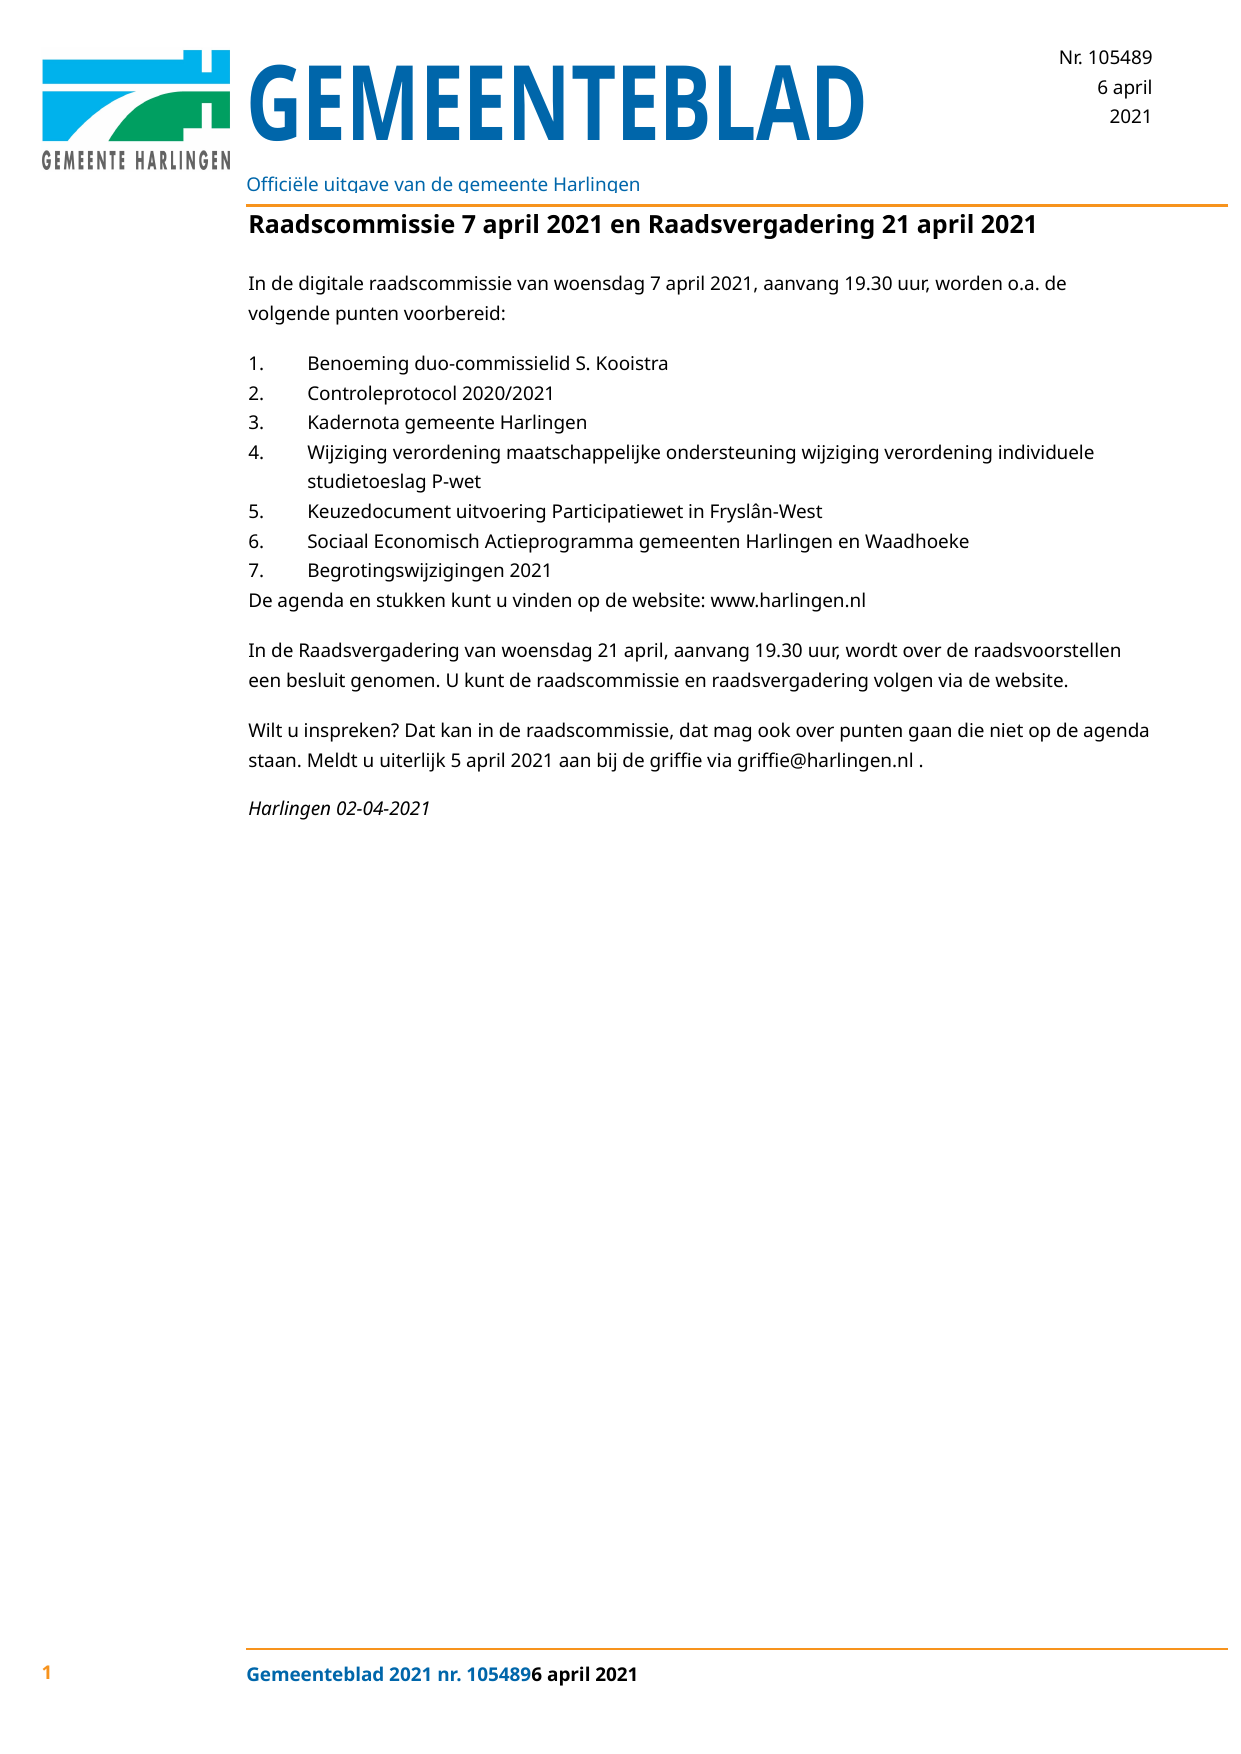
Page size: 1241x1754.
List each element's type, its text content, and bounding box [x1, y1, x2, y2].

list Benoeming duo-commissielid S. Kooistra [248, 350, 1152, 376]
text In de digitale raadscommissie van woensdag 7 april 2021, aanvang 19.30 uur, worden o.a. de volgende punten voorbereid: [248, 270, 1152, 326]
list Kadernota gemeente Harlingen [248, 409, 1152, 435]
picture [41, 47, 231, 172]
list Sociaal Economisch Actieprogramma gemeenten Harlingen en Waadhoeke [248, 528, 1152, 553]
text Wilt u inspreken? Dat kan in de raadscommissie, dat mag ook over punten gaan die niet op de agenda staan. Meldt u uiterlijk 5 april 2021 aan bij de griffie via griffie@harlingen.nl . [248, 717, 1152, 773]
text De agenda en stukken kunt u vinden op de website: www.harlingen.nl [248, 587, 1152, 613]
list Wijziging verordening maatschappelijke ondersteuning wijziging verordening individuele studietoeslag P-wet [248, 439, 1152, 494]
list Begrotingswijzigingen 2021 [248, 557, 1152, 583]
list Controleprotocol 2020/2021 [248, 380, 1152, 406]
text Harlingen 02-04-2021 [248, 795, 1152, 821]
list Keuzedocument uitvoering Participatiewet in Fryslân-West [248, 498, 1152, 524]
text In de Raadsvergadering van woensdag 21 april, aanvang 19.30 uur, wordt over de raadsvoorstellen een besluit genomen. U kunt de raadscommissie en raadsvergadering volgen via de website. [248, 637, 1152, 693]
text Raadscommissie 7 april 2021 en Raadsvergadering 21 april 2021 [248, 207, 1152, 241]
